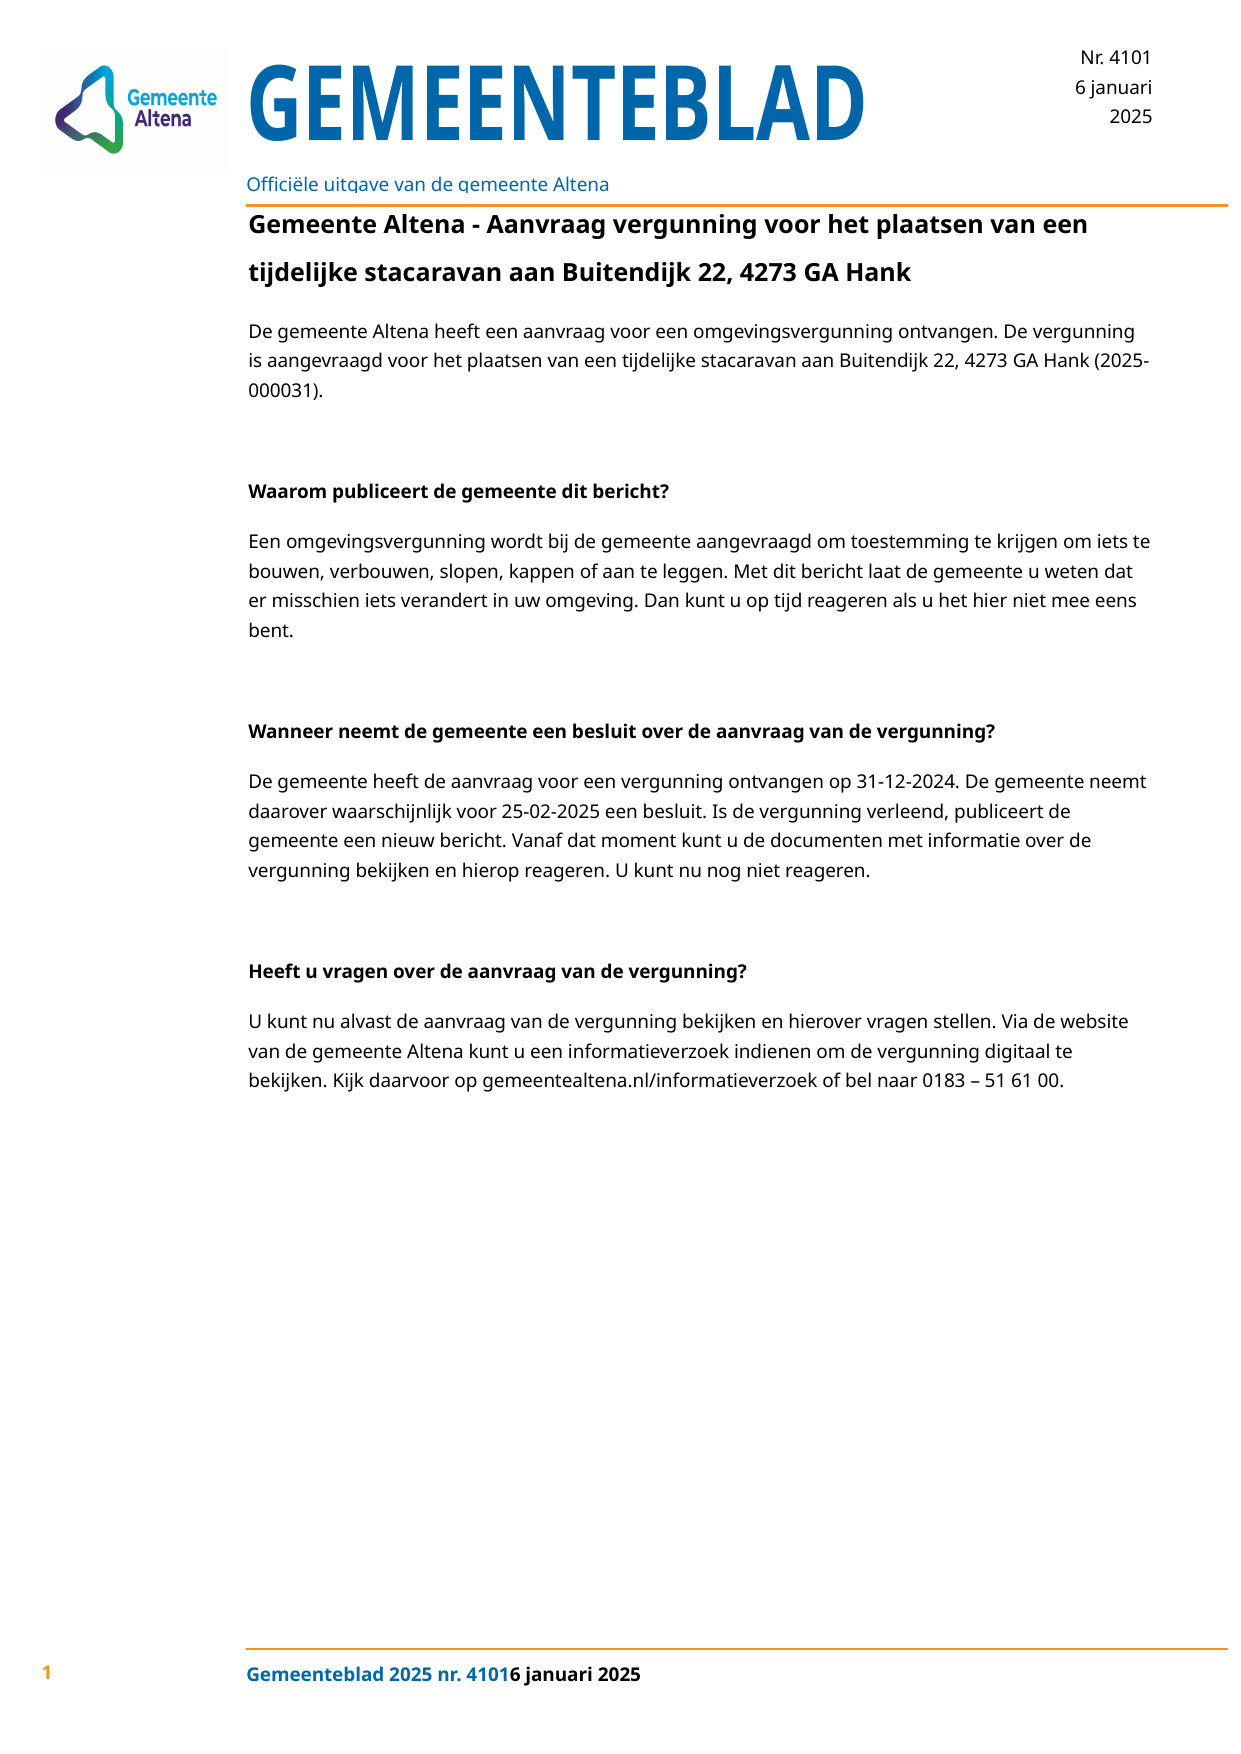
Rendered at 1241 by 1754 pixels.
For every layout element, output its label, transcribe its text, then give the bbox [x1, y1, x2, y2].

text De gemeente heeft de aanvraag voor een vergunning ontvangen op 31-12-2024. De gemeente neemt daarover waarschijnlijk voor 25-02-2025 een besluit. Is de vergunning verleend, publiceert de gemeente een nieuw bericht. Vanaf dat moment kunt u de documenten met informatie over de vergunning bekijken en hierop reageren. U kunt nu nog niet reageren. [248, 768, 1152, 883]
picture [41, 47, 231, 172]
text Een omgevingsvergunning wordt bij de gemeente aangevraagd om toestemming te krijgen om iets te bouwen, verbouwen, slopen, kappen of aan te leggen. Met dit bericht laat de gemeente u weten dat er misschien iets verandert in uw omgeving. Dan kunt u op tijd reageren als u het hier niet mee eens bent. [248, 528, 1152, 643]
text U kunt nu alvast de aanvraag van de vergunning bekijken en hierover vragen stellen. Via de website van de gemeente Altena kunt u een informatieverzoek indienen om de vergunning digitaal te bekijken. Kijk daarvoor op gemeentealtena.nl/informatieverzoek of bel naar 0183 – 51 61 00. [248, 1008, 1152, 1093]
text Wanneer neemt de gemeente een besluit over de aanvraag van de vergunning? [248, 718, 1152, 744]
text De gemeente Altena heeft een aanvraag voor een omgevingsvergunning ontvangen. De vergunning is aangevraagd voor het plaatsen van een tijdelijke stacaravan aan Buitendijk 22, 4273 GA Hank (2025-000031). [248, 318, 1152, 403]
text Gemeente Altena - Aanvraag vergunning voor het plaatsen van een tijdelijke stacaravan aan Buitendijk 22, 4273 GA Hank [248, 207, 1152, 288]
text Waarom publiceert de gemeente dit bericht? [248, 478, 1152, 504]
text Heeft u vragen over de aanvraag van de vergunning? [248, 958, 1152, 984]
